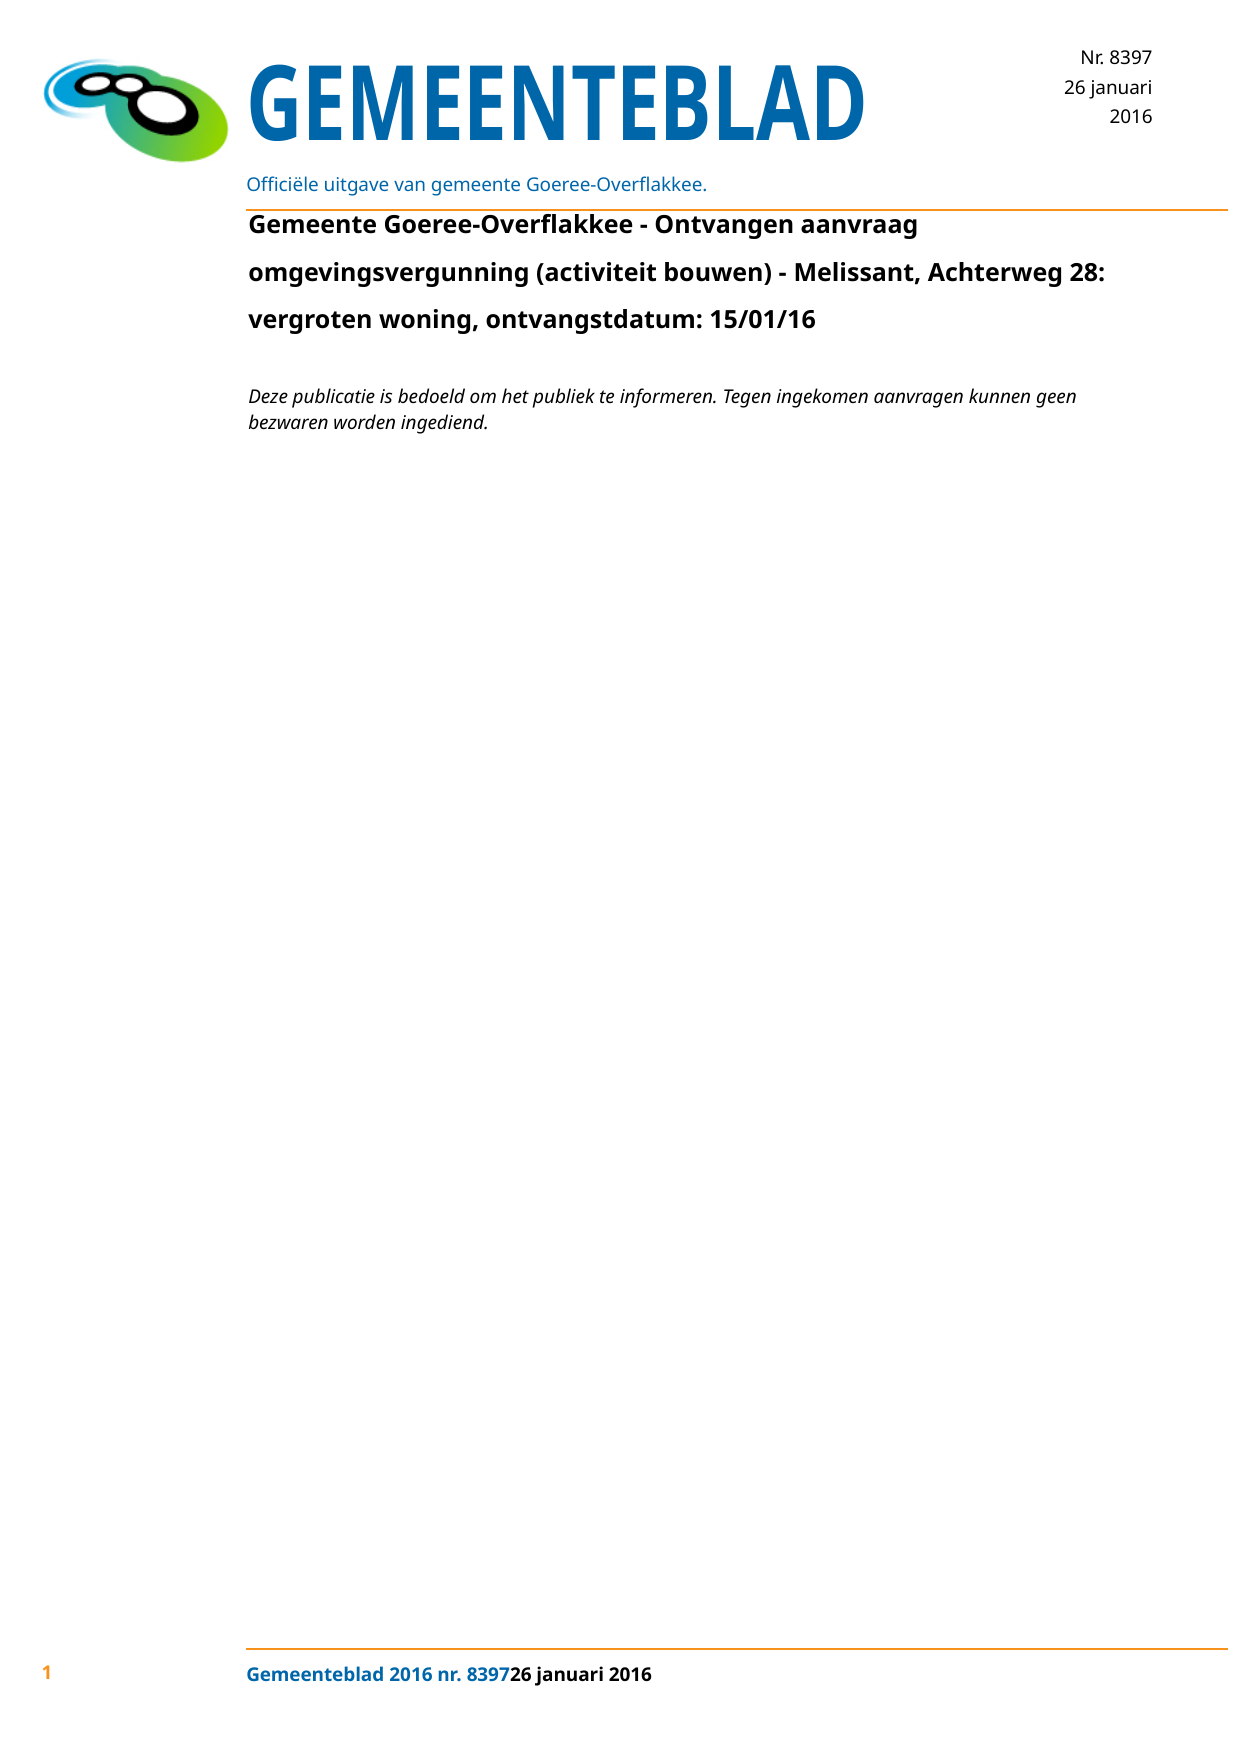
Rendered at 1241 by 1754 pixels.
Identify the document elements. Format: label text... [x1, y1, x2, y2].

text Gemeente Goeree-Overflakkee - Ontvangen aanvraag omgevingsvergunning (activiteit bouwen) - Melissant, Achterweg 28: vergroten woning, ontvangstdatum: 15/01/16 [248, 211, 1152, 336]
picture [41, 47, 231, 172]
text Deze publicatie is bedoeld om het publiek te informeren. Tegen ingekomen aanvragen kunnen geen bezwaren worden ingediend. [248, 384, 1152, 435]
